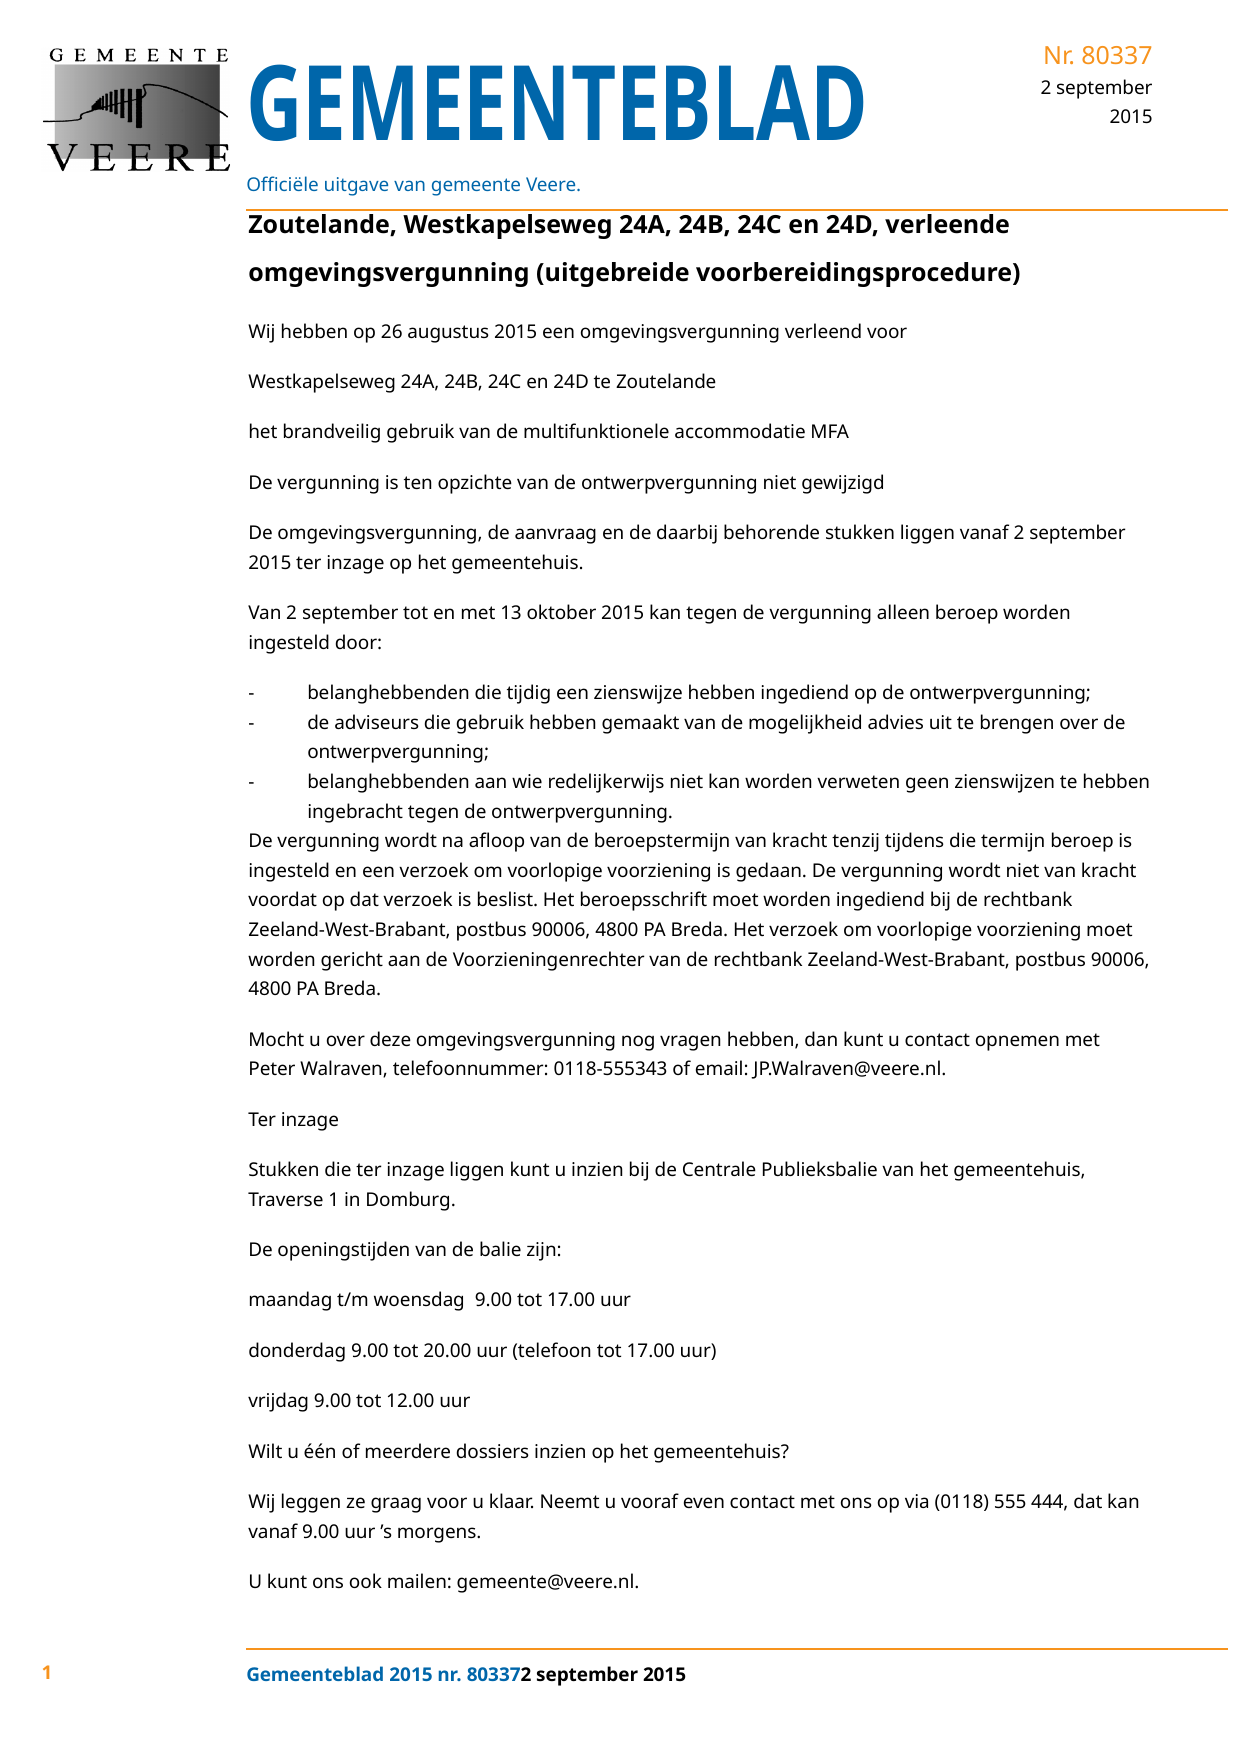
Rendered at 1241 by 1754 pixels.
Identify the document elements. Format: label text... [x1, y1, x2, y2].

text Wij hebben op 26 augustus 2015 een omgevingsvergunning verleend voor [248, 318, 1152, 344]
text Zoutelande, Westkapelseweg 24A, 24B, 24C en 24D, verleende omgevingsvergunning (uitgebreide voorbereidingsprocedure) [248, 211, 1152, 288]
list belanghebbenden die tijdig een zienswijze hebben ingediend op de ontwerpvergunning; [248, 679, 1152, 705]
text Van 2 september tot en met 13 oktober 2015 kan tegen de vergunning alleen beroep worden ingesteld door: [248, 599, 1152, 655]
text Ter inzage [248, 1106, 1152, 1132]
text Mocht u over deze omgevingsvergunning nog vragen hebben, dan kunt u contact opnemen met Peter Walraven, telefoonnummer: 0118-555343 of email: JP.Walraven@veere.nl. [248, 1026, 1152, 1081]
text Stukken die ter inzage liggen kunt u inzien bij de Centrale Publieksbalie van het gemeentehuis, Traverse 1 in Domburg. [248, 1156, 1152, 1212]
text De vergunning wordt na afloop van de beroepstermijn van kracht tenzij tijdens die termijn beroep is ingesteld en een verzoek om voorlopige voorziening is gedaan. De vergunning wordt niet van kracht voordat op dat verzoek is beslist. Het beroepsschrift moet worden ingediend bij de rechtbank Zeeland-West-Brabant, postbus 90006, 4800 PA Breda. Het verzoek om voorlopige voorziening moet worden gericht aan de Voorzieningenrechter van de rechtbank Zeeland-West-Brabant, postbus 90006, 4800 PA Breda. [248, 827, 1152, 1001]
text Westkapelseweg 24A, 24B, 24C en 24D te Zoutelande [248, 368, 1152, 394]
text Wilt u één of meerdere dossiers inzien op het gemeentehuis? [248, 1438, 1152, 1464]
text U kunt ons ook mailen: gemeente@veere.nl. [248, 1568, 1152, 1594]
text donderdag 9.00 tot 20.00 uur (telefoon tot 17.00 uur) [248, 1337, 1152, 1363]
text De omgevingsvergunning, de aanvraag en de daarbij behorende stukken liggen vanaf 2 september 2015 ter inzage op het gemeentehuis. [248, 519, 1152, 575]
text vrijdag 9.00 tot 12.00 uur [248, 1387, 1152, 1413]
text De openingstijden van de balie zijn: [248, 1236, 1152, 1262]
list belanghebbenden aan wie redelijkerwijs niet kan worden verweten geen zienswijzen te hebben ingebracht tegen de ontwerpvergunning. [248, 768, 1152, 824]
text De vergunning is ten opzichte van de ontwerpvergunning niet gewijzigd [248, 469, 1152, 495]
text Wij leggen ze graag voor u klaar. Neemt u vooraf even contact met ons op via (0118) 555 444, dat kan vanaf 9.00 uur ’s morgens. [248, 1488, 1152, 1544]
list de adviseurs die gebruik hebben gemaakt van de mogelijkheid advies uit te brengen over de ontwerpvergunning; [248, 709, 1152, 764]
picture [41, 47, 231, 172]
text het brandveilig gebruik van de multifunktionele accommodatie MFA [248, 419, 1152, 444]
text maandag t/m woensdag 9.00 tot 17.00 uur [248, 1287, 1152, 1312]
